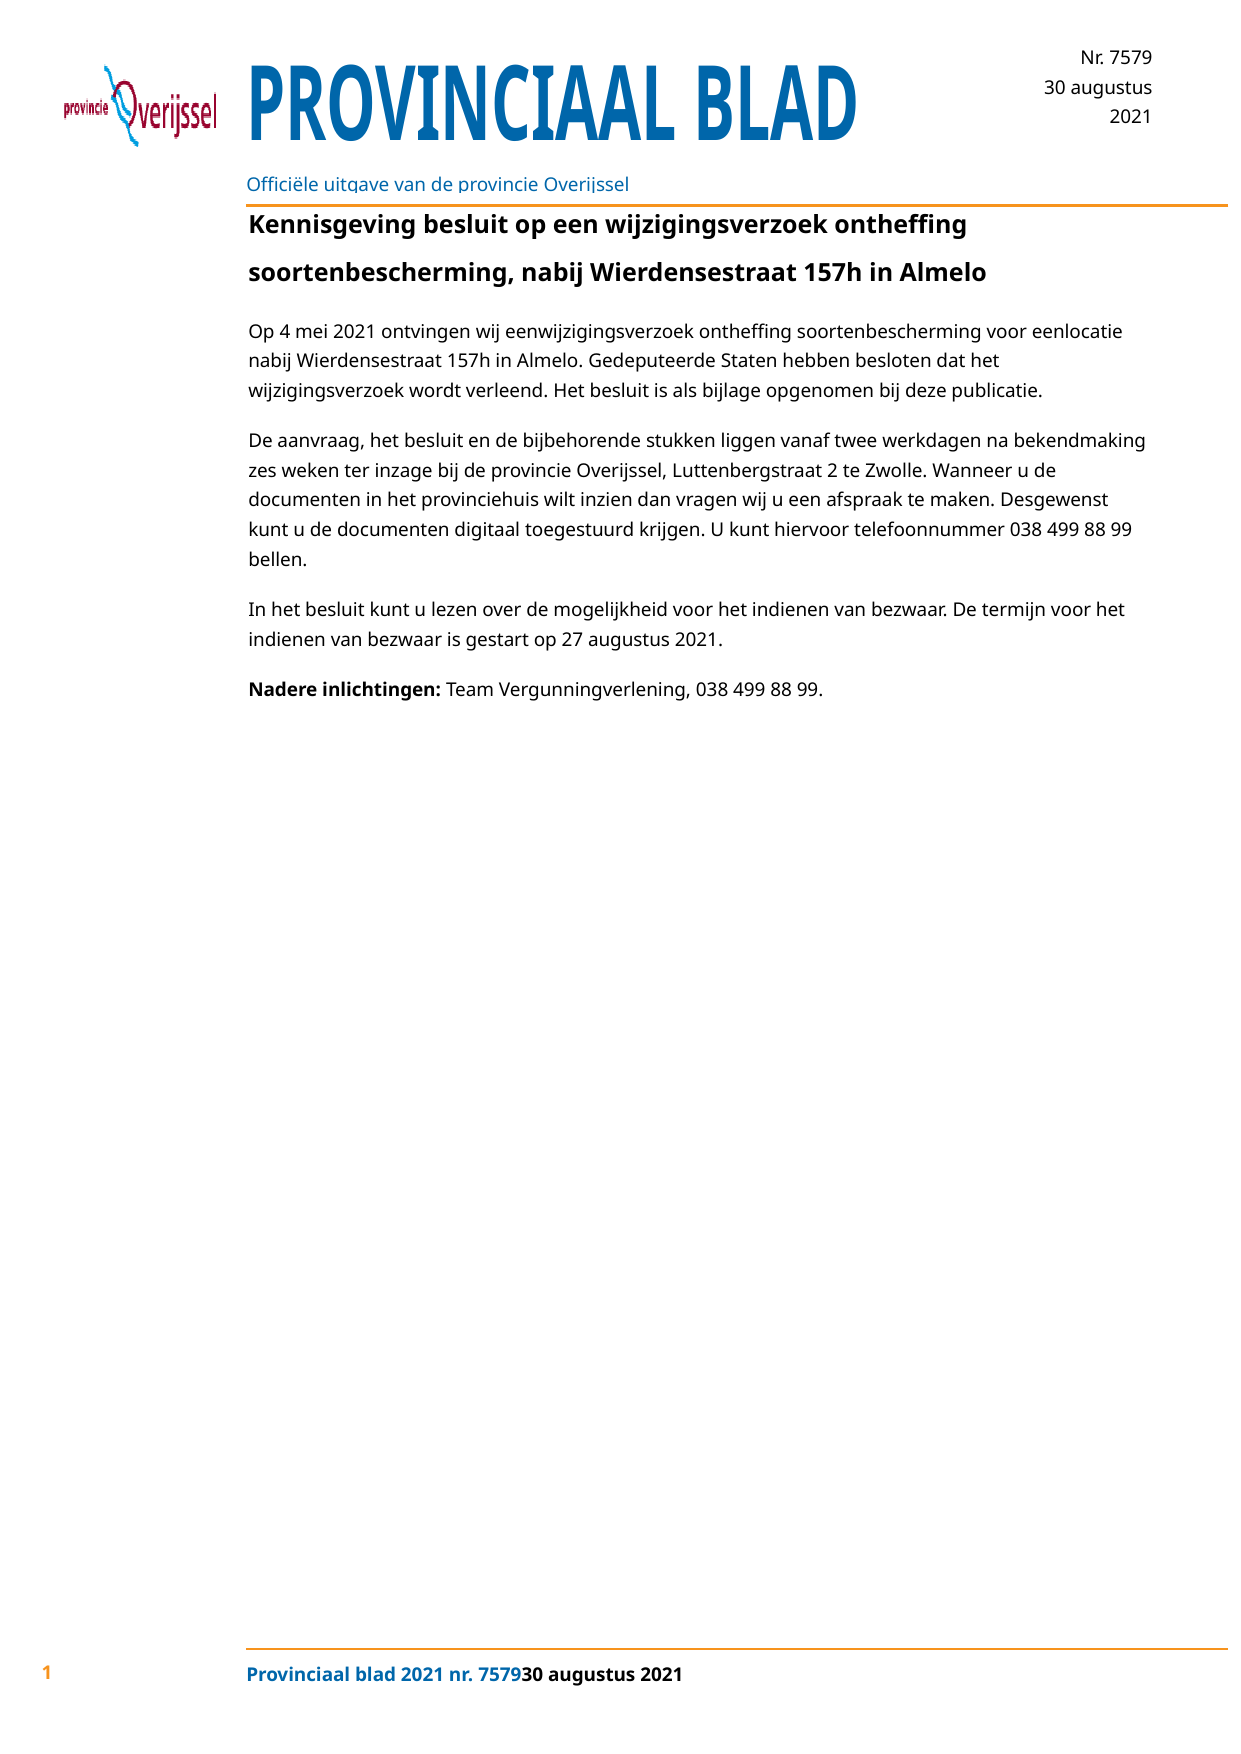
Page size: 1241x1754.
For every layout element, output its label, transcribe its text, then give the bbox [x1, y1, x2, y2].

text Nadere inlichtingen: Team Vergunningverlening, 038 499 88 99. [248, 676, 1152, 702]
text Kennisgeving besluit op een wijzigingsverzoek ontheffing soortenbescherming, nabij Wierdensestraat 157h in Almelo [248, 207, 1152, 288]
text In het besluit kunt u lezen over de mogelijkheid voor het indienen van bezwaar. De termijn voor het indienen van bezwaar is gestart op 27 augustus 2021. [248, 596, 1152, 652]
text De aanvraag, het besluit en de bijbehorende stukken liggen vanaf twee werkdagen na bekendmaking zes weken ter inzage bij de provincie Overijssel, Luttenbergstraat 2 te Zwolle. Wanneer u de documenten in het provinciehuis wilt inzien dan vragen wij u een afspraak te maken. Desgewenst kunt u de documenten digitaal toegestuurd krijgen. U kunt hiervoor telefoonnummer 038 499 88 99 bellen. [248, 427, 1152, 572]
text Op 4 mei 2021 ontvingen wij eenwijzigingsverzoek ontheffing soortenbescherming voor eenlocatie nabij Wierdensestraat 157h in Almelo. Gedeputeerde Staten hebben besloten dat het wijzigingsverzoek wordt verleend. Het besluit is als bijlage opgenomen bij deze publicatie. [248, 318, 1152, 403]
picture [41, 47, 231, 172]
